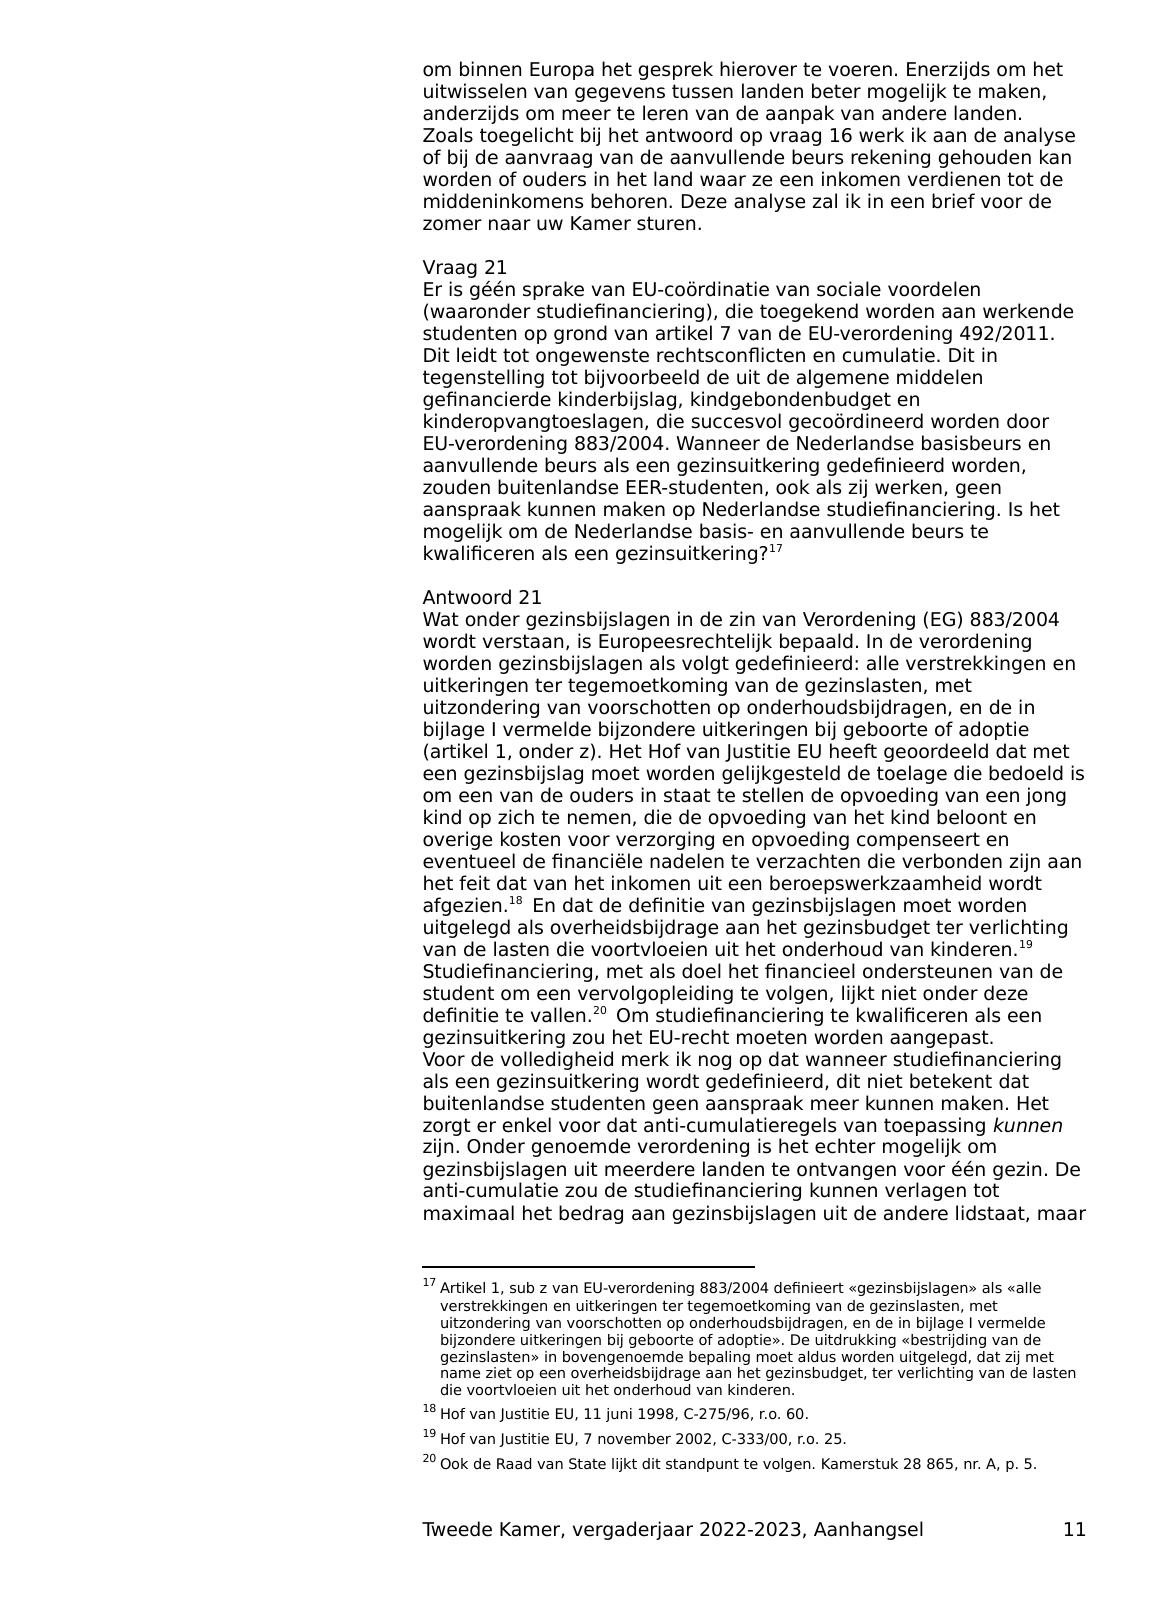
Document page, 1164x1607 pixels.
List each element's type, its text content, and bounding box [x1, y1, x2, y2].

text Ook de Raad van State lijkt dit standpunt te volgen. Kamerstuk 28 865, nr. A, p. 5. [422, 1452, 1087, 1474]
text Antwoord 21 [422, 587, 1087, 609]
text Er is géén sprake van EU-coördinatie van sociale voordelen (waaronder studiefinanciering), die toegekend worden aan werkende studenten op grond van artikel 7 van de EU-verordening 492/2011. Dit leidt tot ongewenste rechtsconflicten en cumulatie. Dit in tegenstelling tot bijvoorbeeld de uit de algemene middelen gefinancierde kinderbijslag, kindgebondenbudget en kinderopvangtoeslagen, die succesvol gecoördineerd worden door EU-verordening 883/2004. Wanneer de Nederlandse basisbeurs en aanvullende beurs als een gezinsuitkering gedefinieerd worden, zouden buitenlandse EER-studenten, ook als zij werken, geen aanspraak kunnen maken op Nederlandse studiefinanciering. Is het mogelijk om de Nederlandse basis- en aanvullende beurs te kwalificeren als een gezinsuitkering? [422, 279, 1087, 565]
text om binnen Europa het gesprek hierover te voeren. Enerzijds om het uitwisselen van gegevens tussen landen beter mogelijk te maken, anderzijds om meer te leren van de aanpak van andere landen. [422, 59, 1087, 125]
text Artikel 1, sub z van EU-verordening 883/2004 definieert «gezinsbijslagen» als «alle verstrekkingen en uitkeringen ter tegemoetkoming van de gezinslasten, met uitzondering van voorschotten op onderhoudsbijdragen, en de in bijlage I vermelde bijzondere uitkeringen bij geboorte of adoptie». De uitdrukking «bestrijding van de gezinslasten» in bovengenoemde bepaling moet aldus worden uitgelegd, dat zij met name ziet op een overheidsbijdrage aan het gezinsbudget, ter verlichting van de lasten die voortvloeien uit het onderhoud van kinderen. [422, 1276, 1087, 1399]
text Wat onder gezinsbijslagen in de zin van Verordening (EG) 883/2004 wordt verstaan, is Europeesrechtelijk bepaald. In de verordening worden gezinsbijslagen als volgt gedefinieerd: alle verstrekkingen en uitkeringen ter tegemoetkoming van de gezinslasten, met uitzondering van voorschotten op onderhoudsbijdragen, en de in bijlage I vermelde bijzondere uitkeringen bij geboorte of adoptie (artikel 1, onder z). Het Hof van Justitie EU heeft geoordeeld dat met een gezinsbijslag moet worden gelijkgesteld de toelage die bedoeld is om een van de ouders in staat te stellen de opvoeding van een jong kind op zich te nemen, die de opvoeding van het kind beloont en overige kosten voor verzorging en opvoeding compenseert en eventueel de financiële nadelen te verzachten die verbonden zijn aan het feit dat van het inkomen uit een beroepswerkzaamheid wordt afgezien. En dat de definitie van gezinsbijslagen moet worden uitgelegd als overheidsbijdrage aan het gezinsbudget ter verlichting van de lasten die voortvloeien uit het onderhoud van kinderen. Studiefinanciering, met als doel het financieel ondersteunen van de student om een vervolgopleiding te volgen, lijkt niet onder deze definitie te vallen. Om studiefinanciering te kwalificeren als een gezinsuitkering zou het EU-recht moeten worden aangepast. [422, 609, 1087, 1048]
text Hof van Justitie EU, 7 november 2002, C-333/00, r.o. 25. [422, 1427, 1087, 1449]
text Hof van Justitie EU, 11 juni 1998, C-275/96, r.o. 60. [422, 1402, 1087, 1424]
text Zoals toegelicht bij het antwoord op vraag 16 werk ik aan de analyse of bij de aanvraag van de aanvullende beurs rekening gehouden kan worden of ouders in het land waar ze een inkomen verdienen tot de middeninkomens behoren. Deze analyse zal ik in een brief voor de zomer naar uw Kamer sturen. [422, 125, 1087, 235]
text Voor de volledigheid merk ik nog op dat wanneer studiefinanciering als een gezinsuitkering wordt gedefinieerd, dit niet betekent dat buitenlandse studenten geen aanspraak meer kunnen maken. Het zorgt er enkel voor dat anti-cumulatieregels van toepassing kunnen zijn. Onder genoemde verordening is het echter mogelijk om gezinsbijslagen uit meerdere landen te ontvangen voor één gezin. De anti-cumulatie zou de studiefinanciering kunnen verlagen tot maximaal het bedrag aan gezinsbijslagen uit de andere lidstaat, maar [422, 1048, 1087, 1224]
text Vraag 21 [422, 257, 1087, 279]
